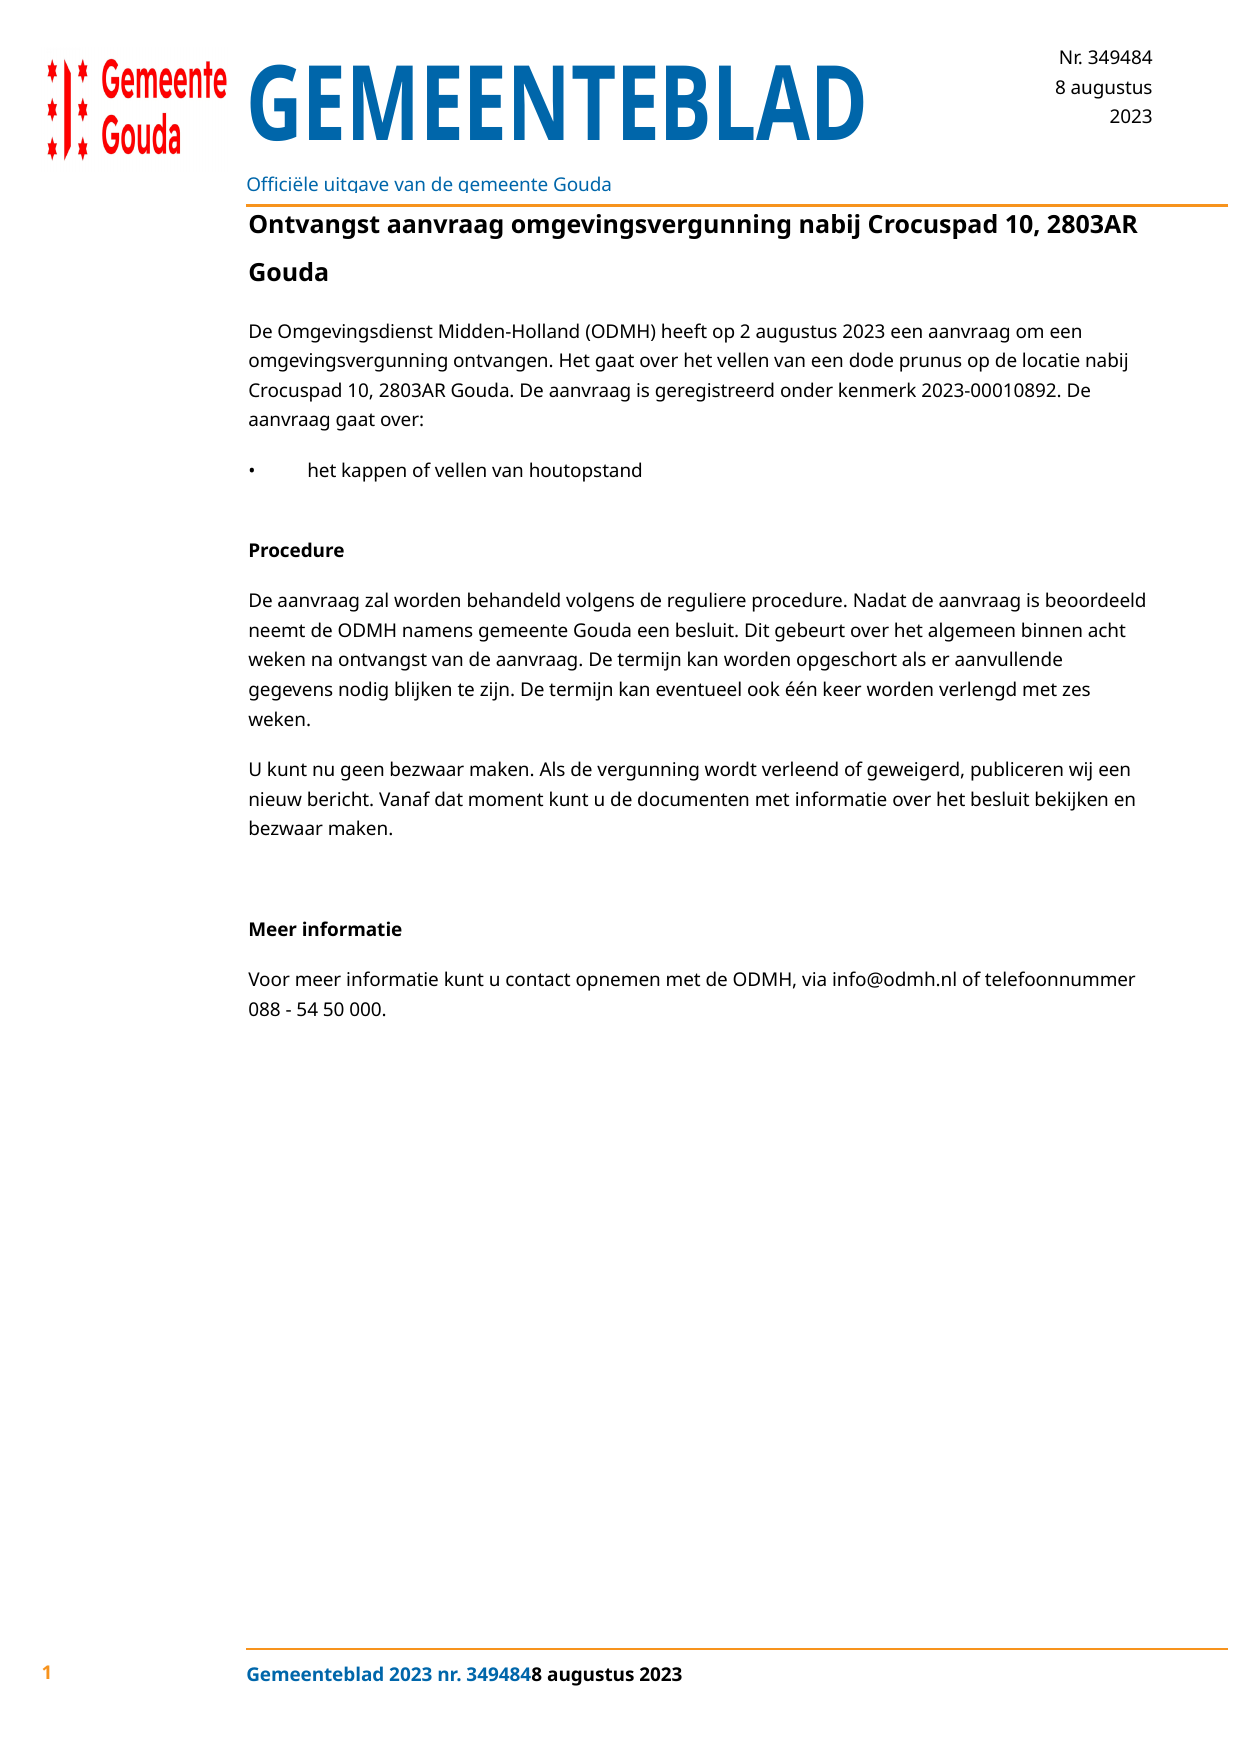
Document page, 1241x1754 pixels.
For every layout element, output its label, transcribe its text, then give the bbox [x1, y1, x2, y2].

text De aanvraag zal worden behandeld volgens de reguliere procedure. Nadat de aanvraag is beoordeeld neemt de ODMH namens gemeente Gouda een besluit. Dit gebeurt over het algemeen binnen acht weken na ontvangst van de aanvraag. De termijn kan worden opgeschort als er aanvullende gegevens nodig blijken te zijn. De termijn kan eventueel ook één keer worden verlengd met zes weken. [248, 587, 1152, 732]
text Ontvangst aanvraag omgevingsvergunning nabij Crocuspad 10, 2803AR Gouda [248, 207, 1152, 288]
text De Omgevingsdienst Midden-Holland (ODMH) heeft op 2 augustus 2023 een aanvraag om een omgevingsvergunning ontvangen. Het gaat over het vellen van een dode prunus op de locatie nabij Crocuspad 10, 2803AR Gouda. De aanvraag is geregistreerd onder kenmerk 2023-00010892. De aanvraag gaat over: [248, 318, 1152, 432]
text Voor meer informatie kunt u contact opnemen met de ODMH, via info@odmh.nl of telefoonnummer 088 - 54 50 000. [248, 967, 1152, 1022]
text U kunt nu geen bezwaar maken. Als de vergunning wordt verleend of geweigerd, publiceren wij een nieuw bericht. Vanaf dat moment kunt u de documenten met informatie over het besluit bekijken en bezwaar maken. [248, 756, 1152, 841]
picture [41, 47, 231, 172]
text Meer informatie [248, 916, 1152, 942]
text Procedure [248, 537, 1152, 563]
list het kappen of vellen van houtopstand [248, 457, 1152, 483]
